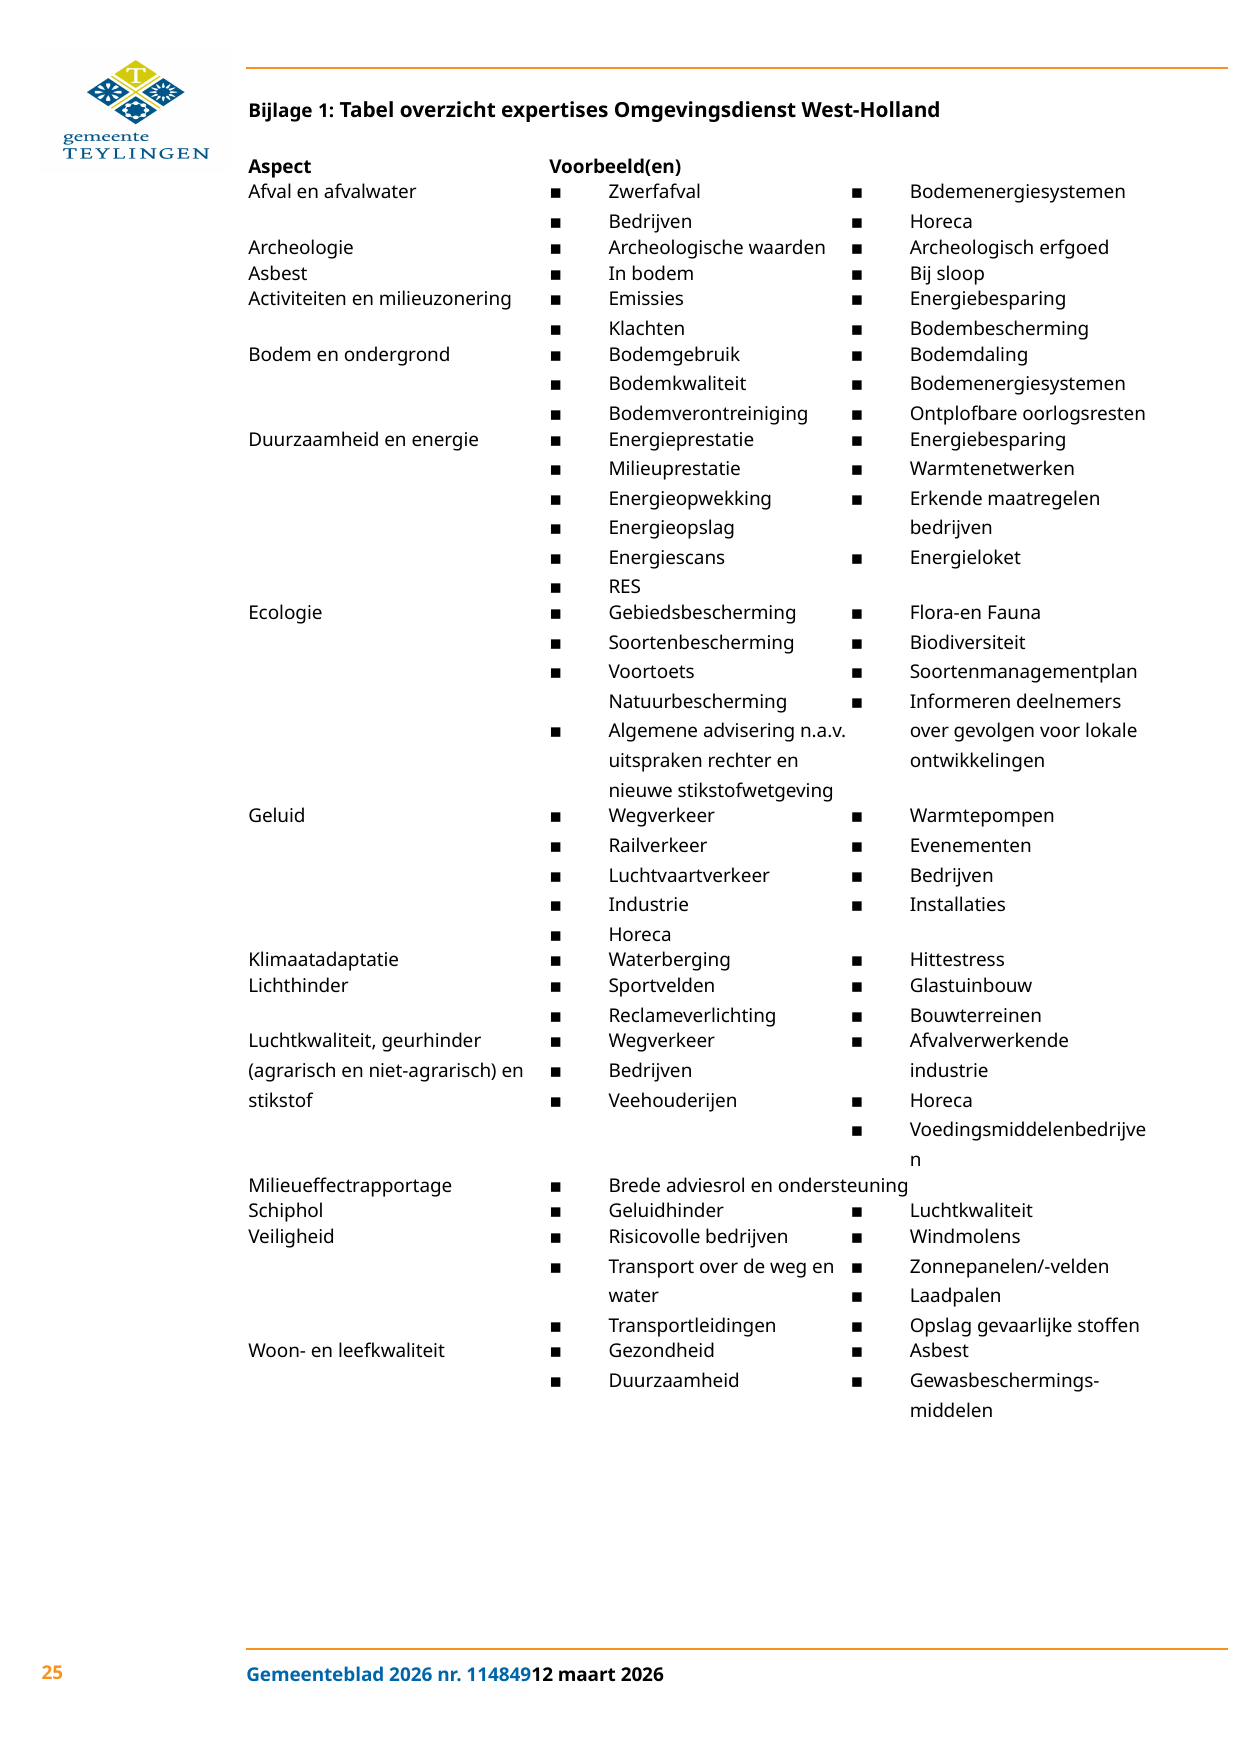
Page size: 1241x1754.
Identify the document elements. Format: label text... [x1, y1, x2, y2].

table_cell Geluid [248, 803, 549, 947]
table_cell Archeologisch erfgoed [850, 234, 1152, 260]
table_cell Windmolens Zonnepanelen/-velden Laadpalen Opslag gevaarlijke stoffen [850, 1223, 1152, 1338]
text Bijlage 1: Tabel overzicht expertises Omgevingsdienst West-Holland [248, 95, 1152, 123]
table_cell Duurzaamheid en energie [248, 426, 549, 599]
table_cell In bodem [549, 260, 850, 286]
table_cell Asbest [248, 260, 549, 286]
table_cell Afvalverwerkende industrie Horeca Voedingsmiddelenbedrijven [850, 1028, 1152, 1172]
table_cell Afval en afvalwater [248, 179, 549, 234]
table_header Voorbeeld(en) [549, 153, 1152, 179]
table_cell Bodemenergiesystemen Horeca [850, 179, 1152, 234]
table_cell Bodemgebruik Bodemkwaliteit Bodemverontreiniging [549, 341, 850, 426]
table_cell Milieueffectrapportage [248, 1172, 549, 1197]
table_cell Energieprestatie Milieuprestatie Energieopwekking Energieopslag Energiescans RES [549, 426, 850, 599]
table_cell Wegverkeer Railverkeer Luchtvaartverkeer Industrie Horeca [549, 803, 850, 947]
table_cell Flora-en Fauna Biodiversiteit Soortenmanagementplan Informeren deelnemers over gevolgen voor lokale ontwikkelingen [850, 599, 1152, 803]
table_cell Bij sloop [850, 260, 1152, 286]
table_cell Risicovolle bedrijven Transport over de weg en water Transportleidingen [549, 1223, 850, 1338]
table_cell Energiebesparing Bodembescherming [850, 286, 1152, 341]
table_cell Woon- en leefkwaliteit [248, 1338, 549, 1423]
table_cell Activiteiten en milieuzonering [248, 286, 549, 341]
table_cell Gebiedsbescherming Soortenbescherming Voortoets Natuurbescherming Algemene advisering n.a.v. uitspraken rechter en nieuwe stikstofwetgeving [549, 599, 850, 803]
table_cell Klimaatadaptatie [248, 947, 549, 972]
table_cell Archeologische waarden [549, 234, 850, 260]
table_cell Schiphol [248, 1198, 549, 1223]
table_cell Wegverkeer Bedrijven Veehouderijen [549, 1028, 850, 1172]
table_cell Brede adviesrol en ondersteuning [549, 1172, 1152, 1197]
table_cell Archeologie [248, 234, 549, 260]
table_header Aspect [248, 153, 549, 179]
table_cell Energiebesparing Warmtenetwerken Erkende maatregelen bedrijven Energieloket [850, 426, 1152, 599]
table_cell Emissies Klachten [549, 286, 850, 341]
table_cell Veiligheid [248, 1223, 549, 1338]
table_cell Bodemdaling Bodemenergiesystemen Ontplofbare oorlogsresten [850, 341, 1152, 426]
picture [41, 47, 231, 172]
table_cell Waterberging [549, 947, 850, 972]
table_cell Hittestress [850, 947, 1152, 972]
table_cell Geluidhinder [549, 1198, 850, 1223]
table_cell Zwerfafval Bedrijven [549, 179, 850, 234]
table_cell Gezondheid Duurzaamheid [549, 1338, 850, 1423]
table_cell Sportvelden Reclameverlichting [549, 973, 850, 1028]
table_cell Asbest Gewasbeschermings-middelen [850, 1338, 1152, 1423]
table_cell Glastuinbouw Bouwterreinen [850, 973, 1152, 1028]
table_cell Bodem en ondergrond [248, 341, 549, 426]
table_cell Ecologie [248, 599, 549, 803]
table_cell Lichthinder [248, 973, 549, 1028]
table_cell Luchtkwaliteit [850, 1198, 1152, 1223]
table_cell Warmtepompen Evenementen Bedrijven Installaties [850, 803, 1152, 947]
table_cell Luchtkwaliteit, geurhinder (agrarisch en niet-agrarisch) en stikstof [248, 1028, 549, 1172]
